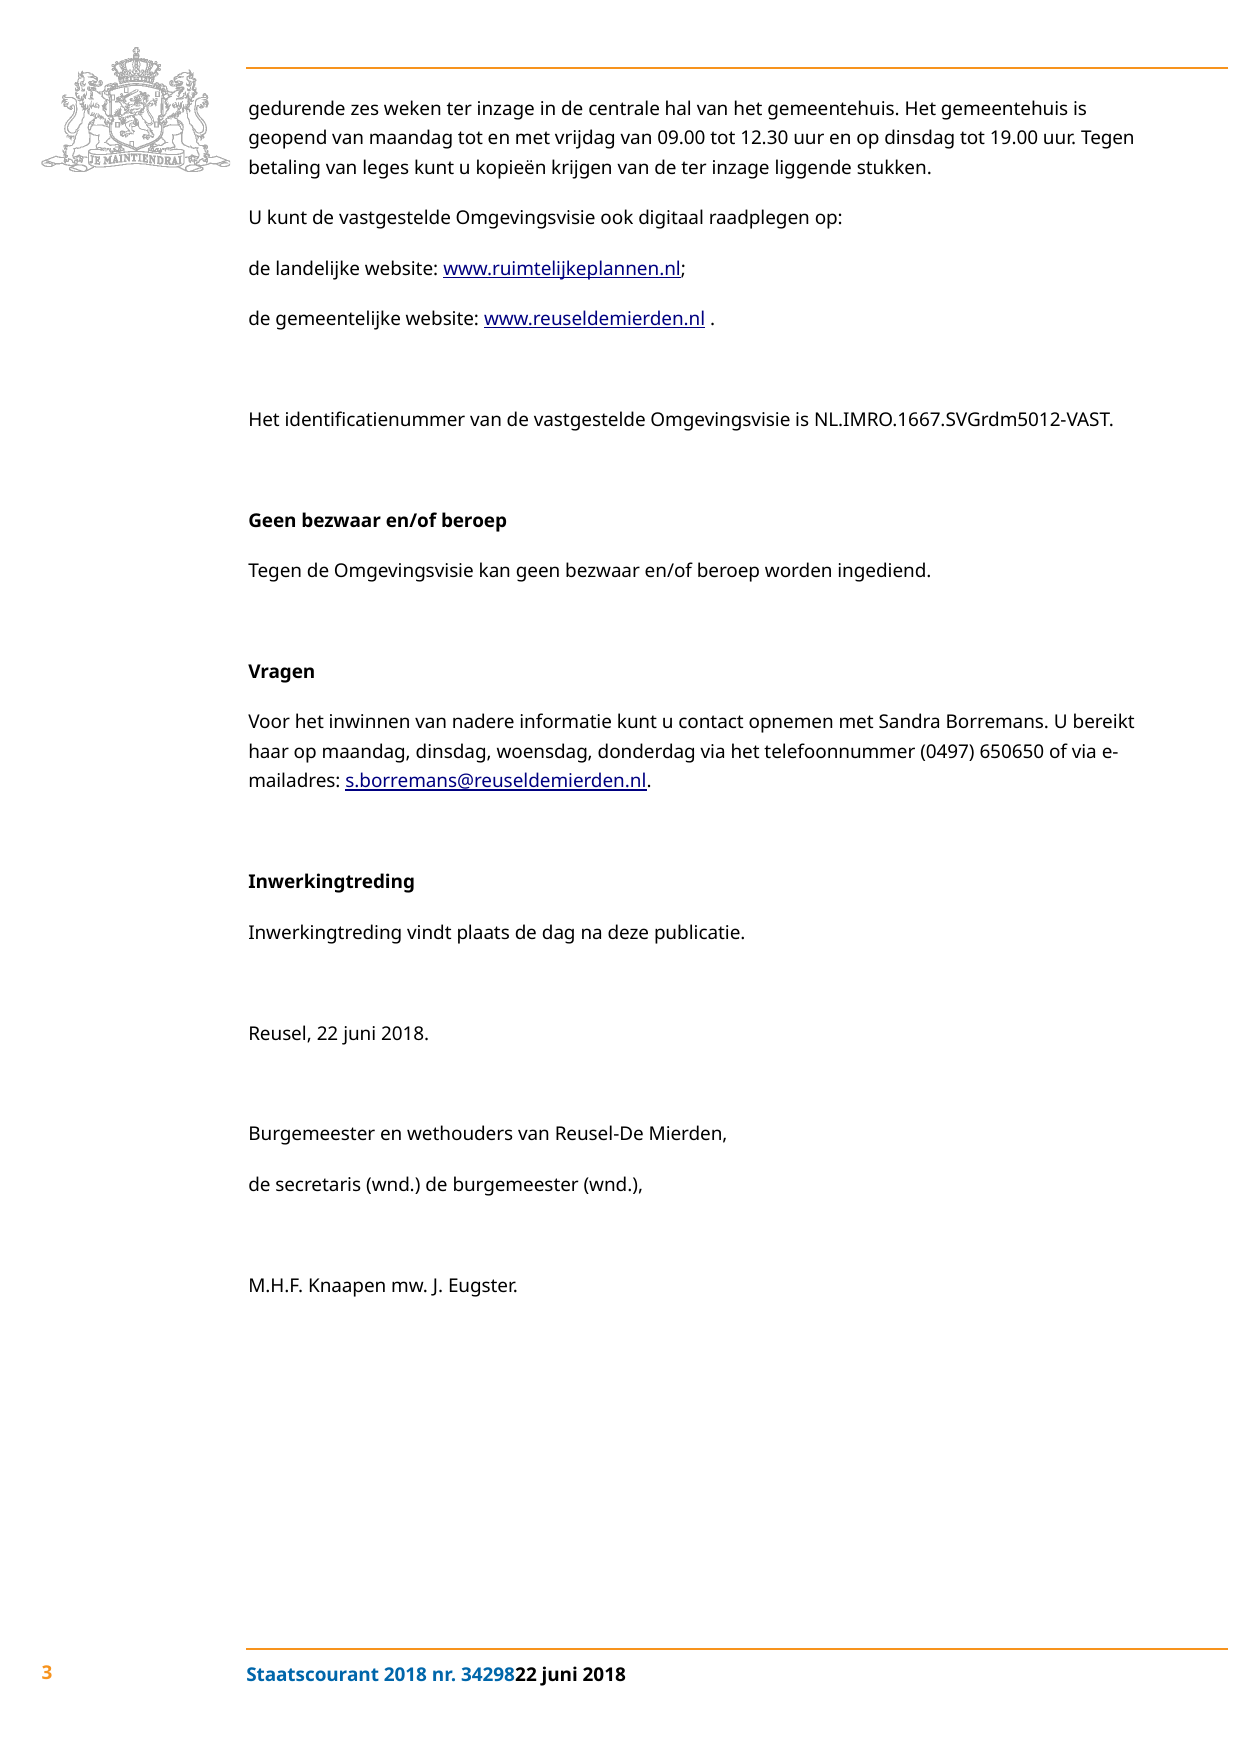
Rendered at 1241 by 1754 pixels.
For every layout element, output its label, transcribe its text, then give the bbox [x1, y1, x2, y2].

text de gemeentelijke website: www.reuseldemierden.nl . [248, 305, 1152, 331]
text U kunt de vastgestelde Omgevingsvisie ook digitaal raadplegen op: [248, 204, 1152, 230]
picture [41, 47, 231, 172]
text Reusel, 22 juni 2018. [248, 1020, 1152, 1046]
text Het identificatienummer van de vastgestelde Omgevingsvisie is NL.IMRO.1667.SVGrdm5012-VAST. [248, 406, 1152, 432]
text Tegen de Omgevingsvisie kan geen bezwaar en/of beroep worden ingediend. [248, 557, 1152, 583]
text Voor het inwinnen van nadere informatie kunt u contact opnemen met Sandra Borremans. U bereikt haar op maandag, dinsdag, woensdag, donderdag via het telefoonnummer (0497) 650650 of via e-mailadres: s.borremans@reuseldemierden.nl. [248, 708, 1152, 793]
text Inwerkingtreding vindt plaats de dag na deze publicatie. [248, 919, 1152, 945]
text Geen bezwaar en/of beroep [248, 507, 1152, 533]
text Inwerkingtreding [248, 868, 1152, 894]
text M.H.F. Knaapen mw. J. Eugster. [248, 1272, 1152, 1298]
text de landelijke website: www.ruimtelijkeplannen.nl; [248, 255, 1152, 281]
text gedurende zes weken ter inzage in de centrale hal van het gemeentehuis. Het gemeentehuis is geopend van maandag tot en met vrijdag van 09.00 tot 12.30 uur en op dinsdag tot 19.00 uur. Tegen betaling van leges kunt u kopieën krijgen van de ter inzage liggende stukken. [248, 95, 1152, 180]
text Vragen [248, 658, 1152, 684]
text de secretaris (wnd.) de burgemeester (wnd.), [248, 1171, 1152, 1197]
text Burgemeester en wethouders van Reusel-De Mierden, [248, 1121, 1152, 1146]
